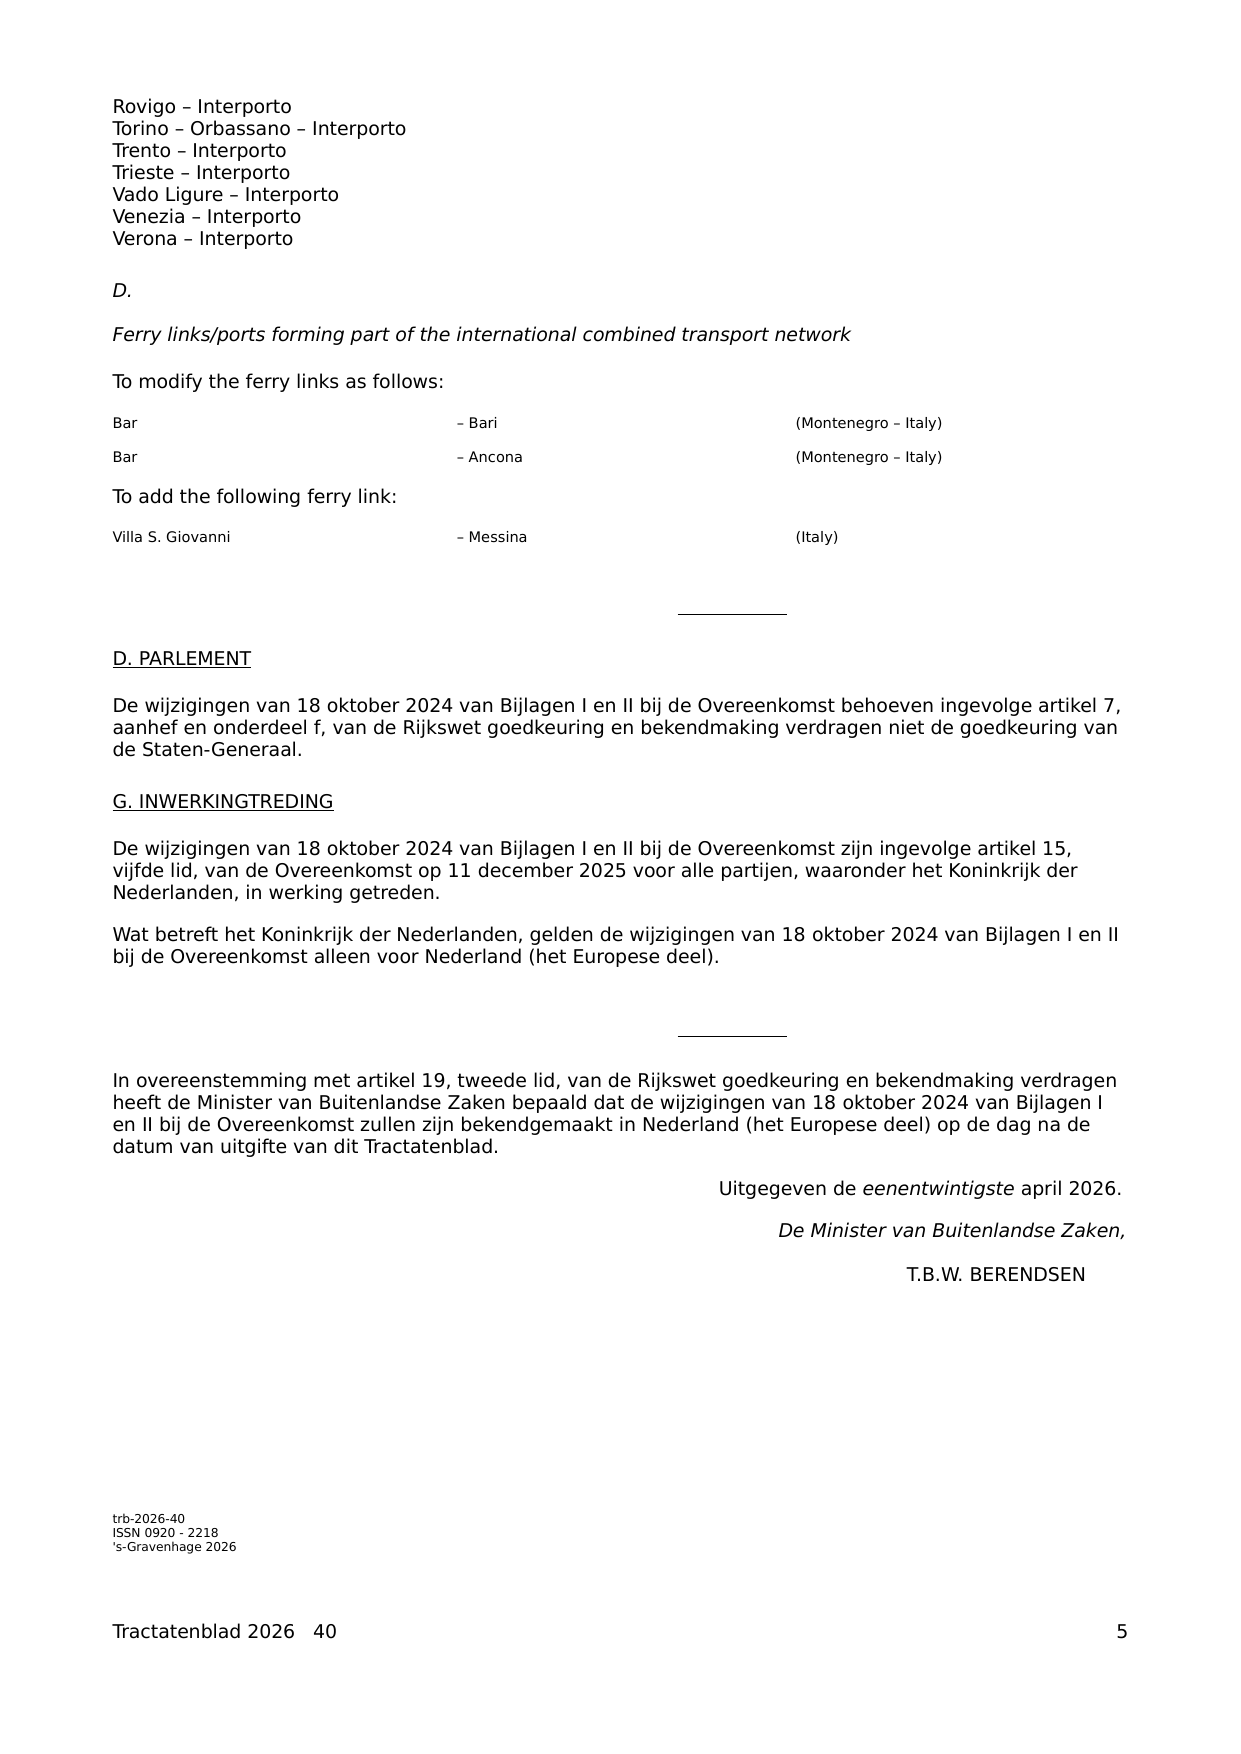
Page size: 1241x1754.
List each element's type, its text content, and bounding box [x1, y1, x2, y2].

text ISSN 0920 - 2218 [112, 1526, 346, 1540]
table_header Bar [112, 415, 451, 432]
table_cell Bar [112, 449, 451, 466]
table_header Villa S. Giovanni [112, 529, 451, 546]
text trb-2026-40 [112, 1512, 346, 1526]
table_header – Messina [451, 529, 789, 546]
text Verona – Interporto [112, 228, 1128, 250]
text 's-Gravenhage 2026 [112, 1540, 346, 1554]
text Rovigo – Interporto [112, 96, 1128, 118]
text De Minister van Buitenlandse Zaken, T.B.W. BERENDSEN [112, 1220, 1128, 1286]
table_cell – Ancona [451, 449, 789, 466]
table_cell [451, 432, 789, 448]
table_header (Italy) [789, 529, 1128, 546]
subtitle D. PARLEMENT [112, 648, 1128, 670]
text Torino – Orbassano – Interporto [112, 118, 1128, 140]
text Uitgegeven de eenentwintigste april 2026. [112, 1178, 1128, 1200]
table_header – Bari [451, 415, 789, 432]
text De wijzigingen van 18 oktober 2024 van Bijlagen I en II bij de Overeenkomst zijn ingevolge artikel 15, vijfde lid, van de Overeenkomst op 11 december 2025 voor alle partijen, waaronder het Koninkrijk der Nederlanden, in werking getreden. [112, 838, 1128, 904]
text Wat betreft het Koninkrijk der Nederlanden, gelden de wijzigingen van 18 oktober 2024 van Bijlagen I en II bij de Overeenkomst alleen voor Nederland (het Europese deel). [112, 924, 1128, 968]
table_cell (Montenegro – Italy) [789, 449, 1128, 466]
subtitle G. INWERKINGTREDING [112, 791, 1128, 813]
text Venezia – Interporto [112, 206, 1128, 228]
subtitle D. Ferry links/ports forming part of the international combined transport network [112, 280, 1128, 346]
text Vado Ligure – Interporto [112, 184, 1128, 206]
text In overeenstemming met artikel 19, tweede lid, van de Rijkswet goedkeuring en bekendmaking verdragen heeft de Minister van Buitenlandse Zaken bepaald dat de wijzigingen van 18 oktober 2024 van Bijlagen I en II bij de Overeenkomst zullen zijn bekendgemaakt in Nederland (het Europese deel) op de dag na de datum van uitgifte van dit Tractatenblad. [112, 1070, 1128, 1158]
text Trieste – Interporto [112, 162, 1128, 184]
text De wijzigingen van 18 oktober 2024 van Bijlagen I en II bij de Overeenkomst behoeven ingevolge artikel 7, aanhef en onderdeel f, van de Rijkswet goedkeuring en bekendmaking verdragen niet de goedkeuring van de Staten-Generaal. [112, 695, 1128, 761]
text To modify the ferry links as follows: [112, 371, 1128, 393]
table_cell [112, 432, 451, 448]
table_cell [789, 432, 1128, 448]
table_header (Montenegro – Italy) [789, 415, 1128, 432]
text Trento – Interporto [112, 140, 1128, 162]
text To add the following ferry link: [112, 486, 1128, 507]
